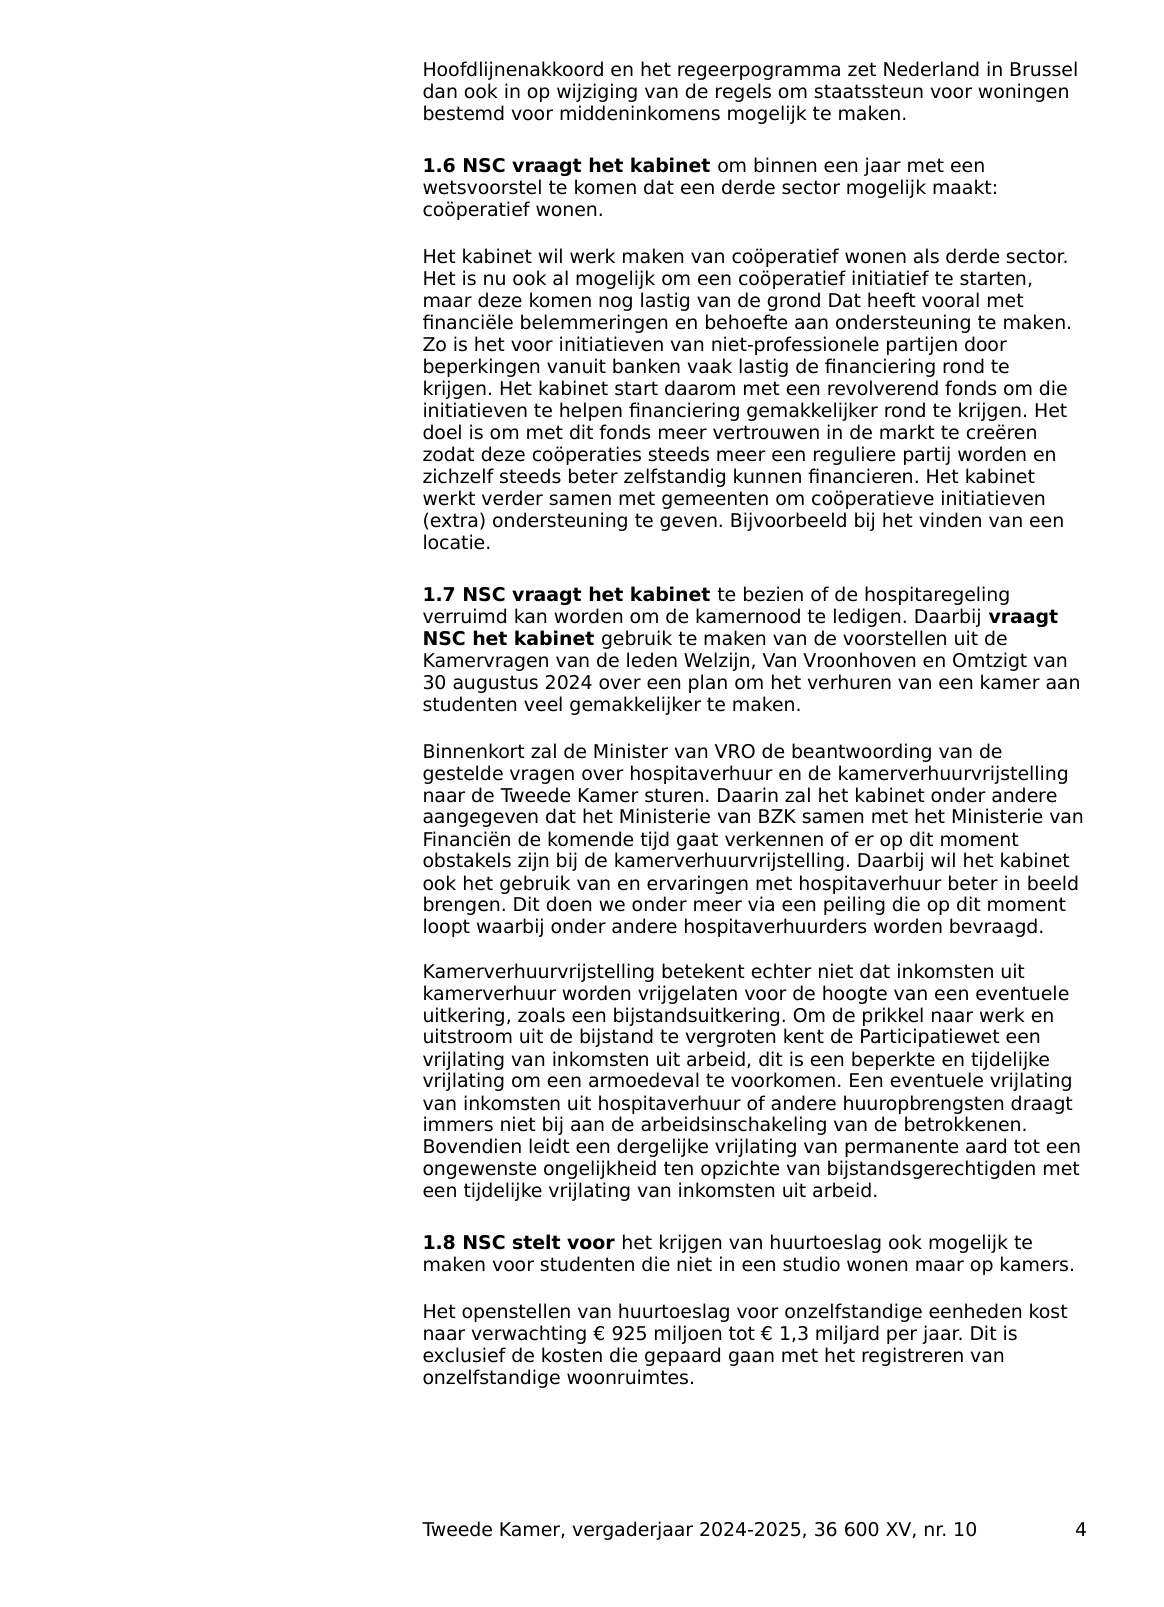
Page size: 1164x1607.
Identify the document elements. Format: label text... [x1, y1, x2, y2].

text Het openstellen van huurtoeslag voor onzelfstandige eenheden kost naar verwachting € 925 miljoen tot € 1,3 miljard per jaar. Dit is exclusief de kosten die gepaard gaan met het registreren van onzelfstandige woonruimtes. [422, 1301, 1087, 1389]
subtitle 1.6 NSC vraagt het kabinet om binnen een jaar met een wetsvoorstel te komen dat een derde sector mogelijk maakt: coöperatief wonen. [422, 155, 1087, 221]
subtitle 1.8 NSC stelt voor het krijgen van huurtoeslag ook mogelijk te maken voor studenten die niet in een studio wonen maar op kamers. [422, 1232, 1087, 1276]
text Binnenkort zal de Minister van VRO de beantwoording van de gestelde vragen over hospitaverhuur en de kamerverhuurvrijstelling naar de Tweede Kamer sturen. Daarin zal het kabinet onder andere aangegeven dat het Ministerie van BZK samen met het Ministerie van Financiën de komende tijd gaat verkennen of er op dit moment obstakels zijn bij de kamerverhuurvrijstelling. Daarbij wil het kabinet ook het gebruik van en ervaringen met hospitaverhuur beter in beeld brengen. Dit doen we onder meer via een peiling die op dit moment loopt waarbij onder andere hospitaverhuurders worden bevraagd. [422, 741, 1087, 938]
text Hoofdlijnenakkoord en het regeerpogramma zet Nederland in Brussel dan ook in op wijziging van de regels om staatssteun voor woningen bestemd voor middeninkomens mogelijk te maken. [422, 59, 1087, 125]
text Kamerverhuurvrijstelling betekent echter niet dat inkomsten uit kamerverhuur worden vrijgelaten voor de hoogte van een eventuele uitkering, zoals een bijstandsuitkering. Om de prikkel naar werk en uitstroom uit de bijstand te vergroten kent de Participatiewet een vrijlating van inkomsten uit arbeid, dit is een beperkte en tijdelijke vrijlating om een armoedeval te voorkomen. Een eventuele vrijlating van inkomsten uit hospitaverhuur of andere huuropbrengsten draagt immers niet bij aan de arbeidsinschakeling van de betrokkenen. Bovendien leidt een dergelijke vrijlating van permanente aard tot een ongewenste ongelijkheid ten opzichte van bijstandsgerechtigden met een tijdelijke vrijlating van inkomsten uit arbeid. [422, 961, 1087, 1202]
text Het kabinet wil werk maken van coöperatief wonen als derde sector. Het is nu ook al mogelijk om een coöperatief initiatief te starten, maar deze komen nog lastig van de grond Dat heeft vooral met financiële belemmeringen en behoefte aan ondersteuning te maken. Zo is het voor initiatieven van niet-professionele partijen door beperkingen vanuit banken vaak lastig de financiering rond te krijgen. Het kabinet start daarom met een revolverend fonds om die initiatieven te helpen financiering gemakkelijker rond te krijgen. Het doel is om met dit fonds meer vertrouwen in de markt te creëren zodat deze coöperaties steeds meer een reguliere partij worden en zichzelf steeds beter zelfstandig kunnen financieren. Het kabinet werkt verder samen met gemeenten om coöperatieve initiatieven (extra) ondersteuning te geven. Bijvoorbeeld bij het vinden van een locatie. [422, 246, 1087, 554]
subtitle 1.7 NSC vraagt het kabinet te bezien of de hospitaregeling verruimd kan worden om de kamernood te ledigen. Daarbij vraagt NSC het kabinet gebruik te maken van de voorstellen uit de Kamervragen van de leden Welzijn, Van Vroonhoven en Omtzigt van 30 augustus 2024 over een plan om het verhuren van een kamer aan studenten veel gemakkelijker te maken. [422, 584, 1087, 716]
